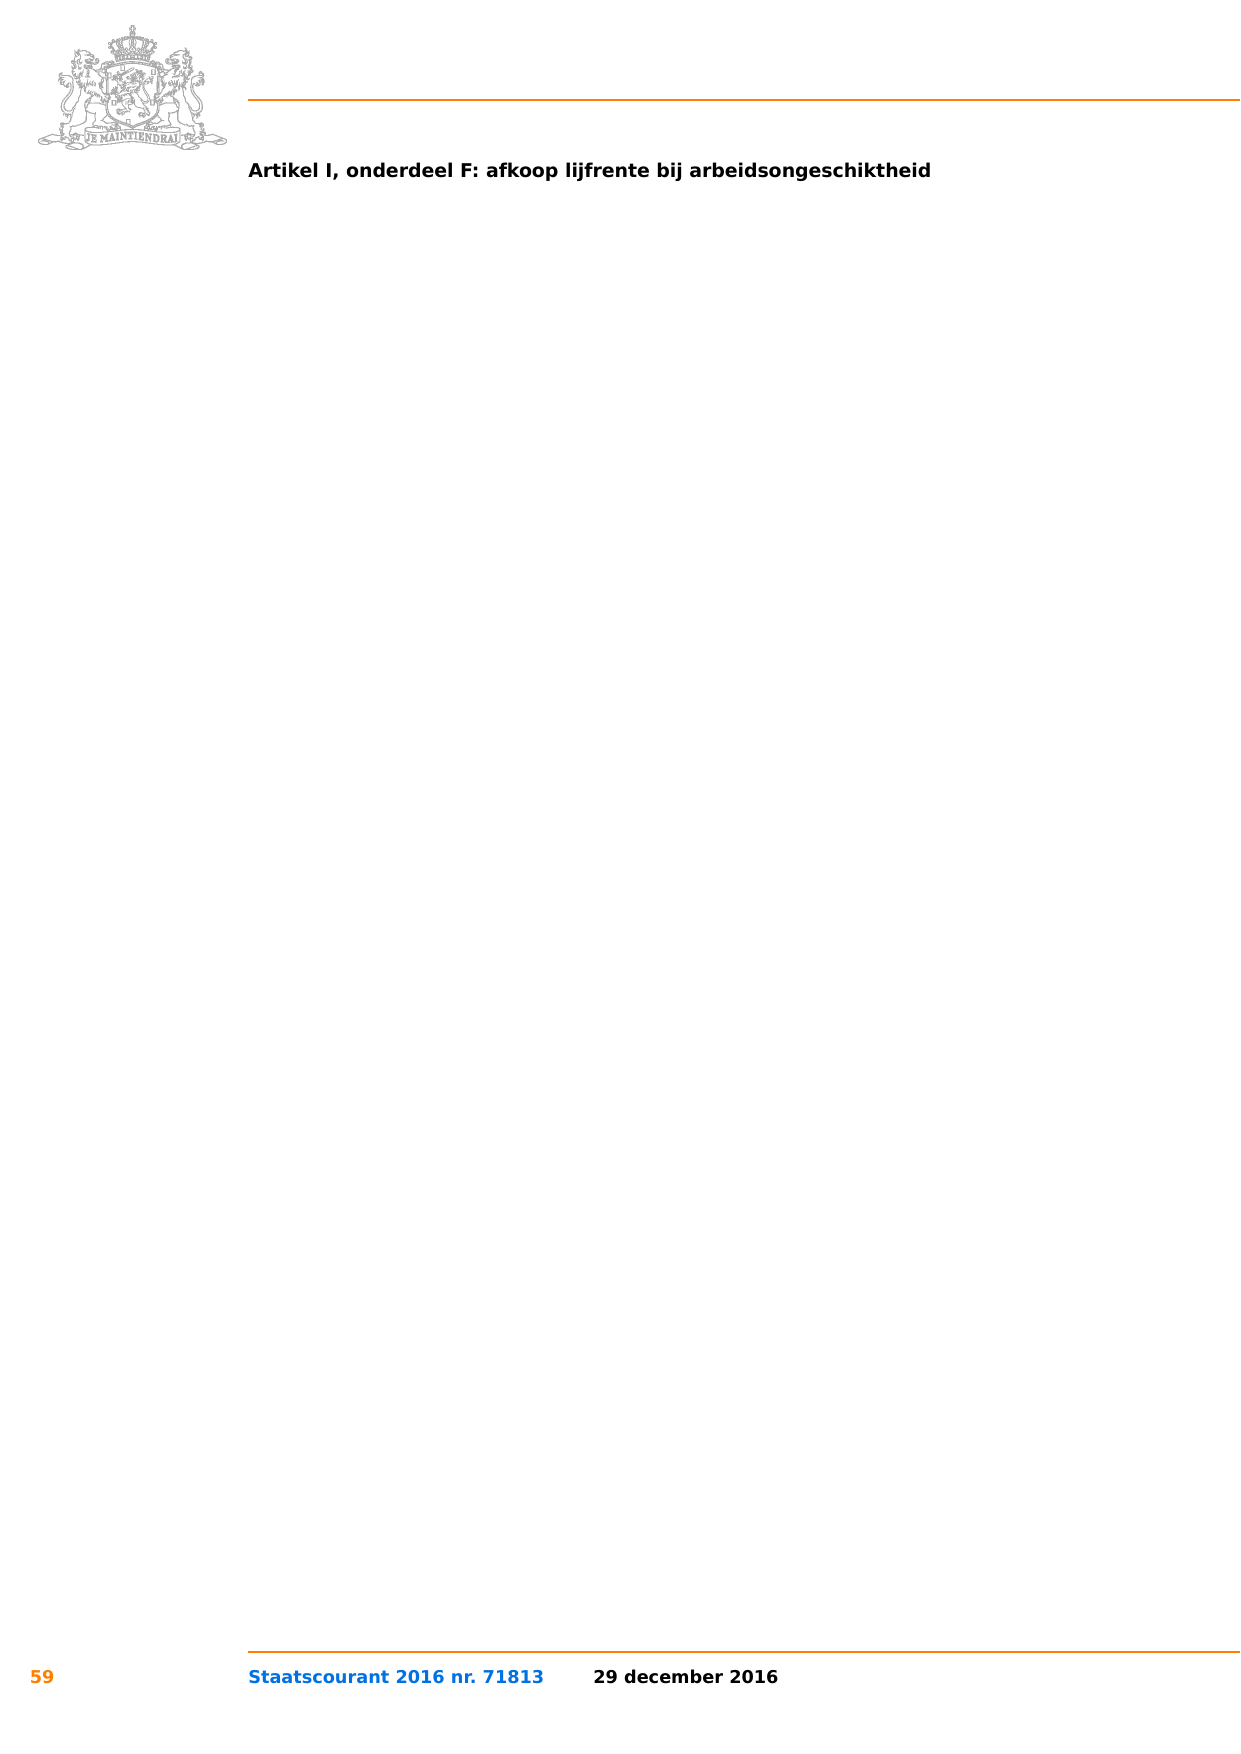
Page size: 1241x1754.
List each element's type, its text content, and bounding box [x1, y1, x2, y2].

subtitle Artikel I, onderdeel F: afkoop lijfrente bij arbeidsongeschiktheid [248, 160, 1163, 182]
picture [38, 25, 227, 150]
